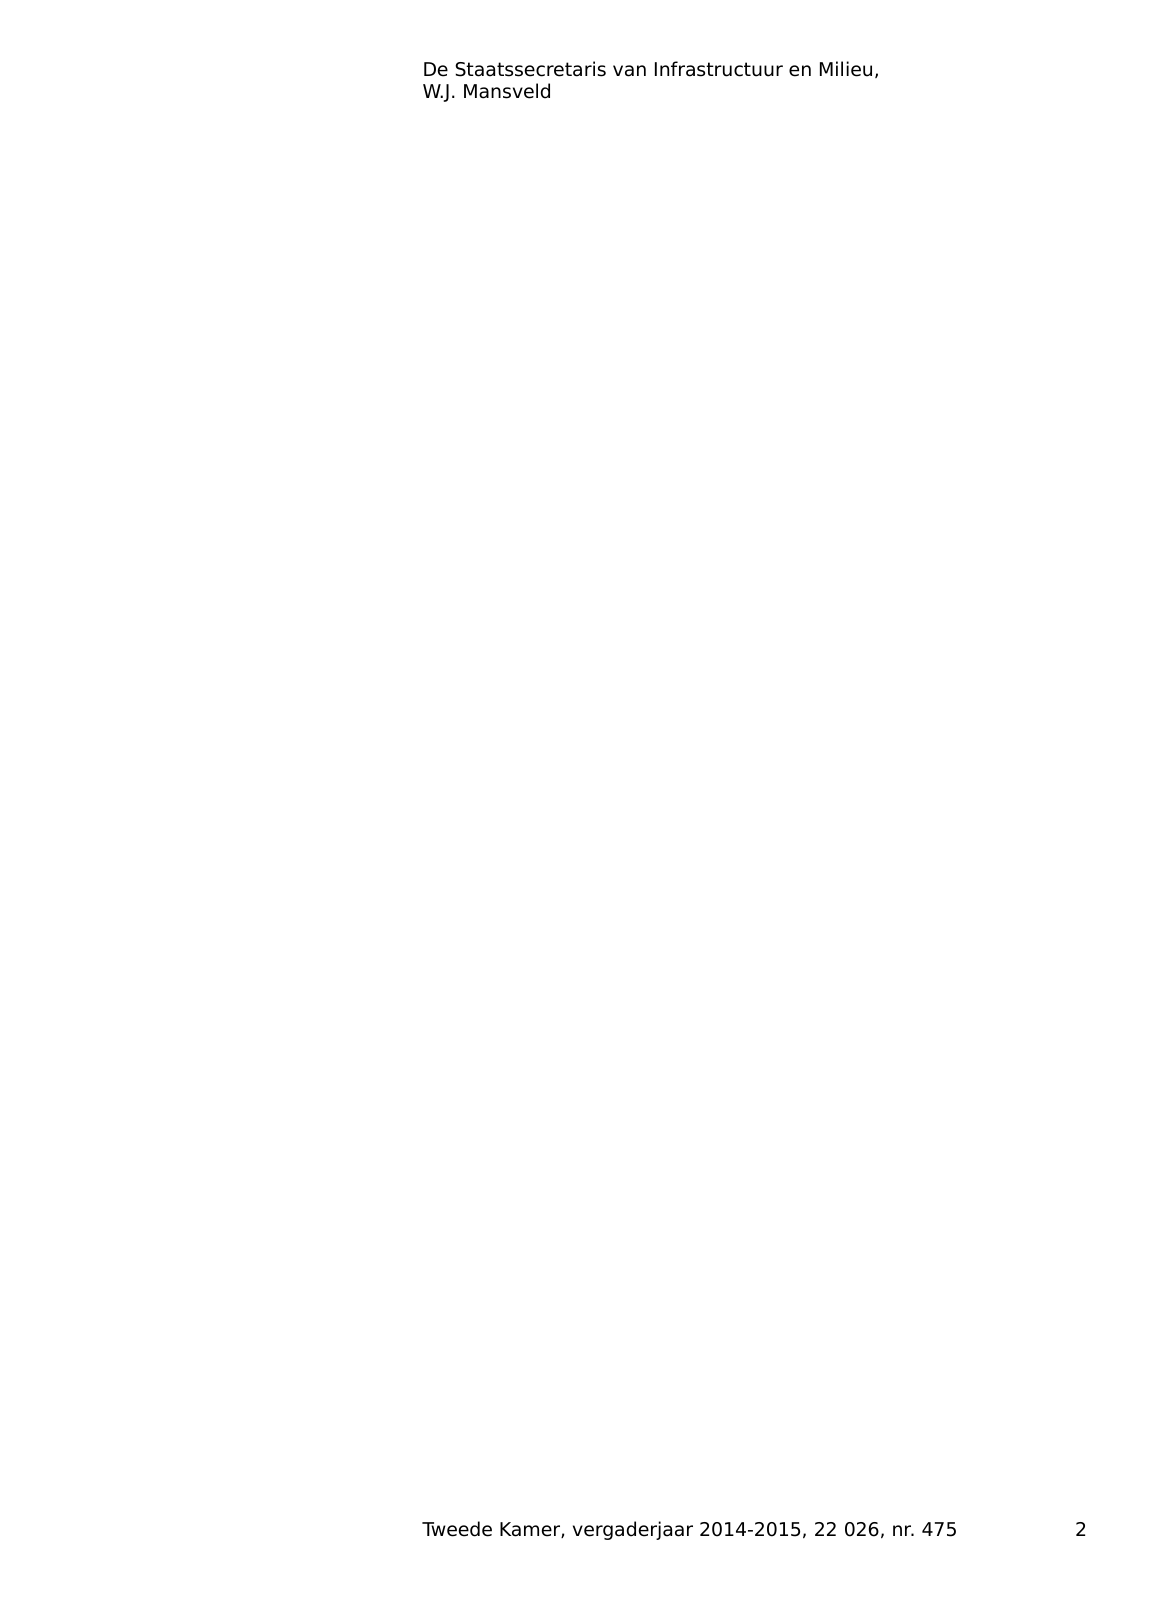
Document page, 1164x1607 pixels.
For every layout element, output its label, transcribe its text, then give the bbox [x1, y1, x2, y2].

text De Staatssecretaris van Infrastructuur en Milieu, W.J. Mansveld [422, 59, 1087, 103]
